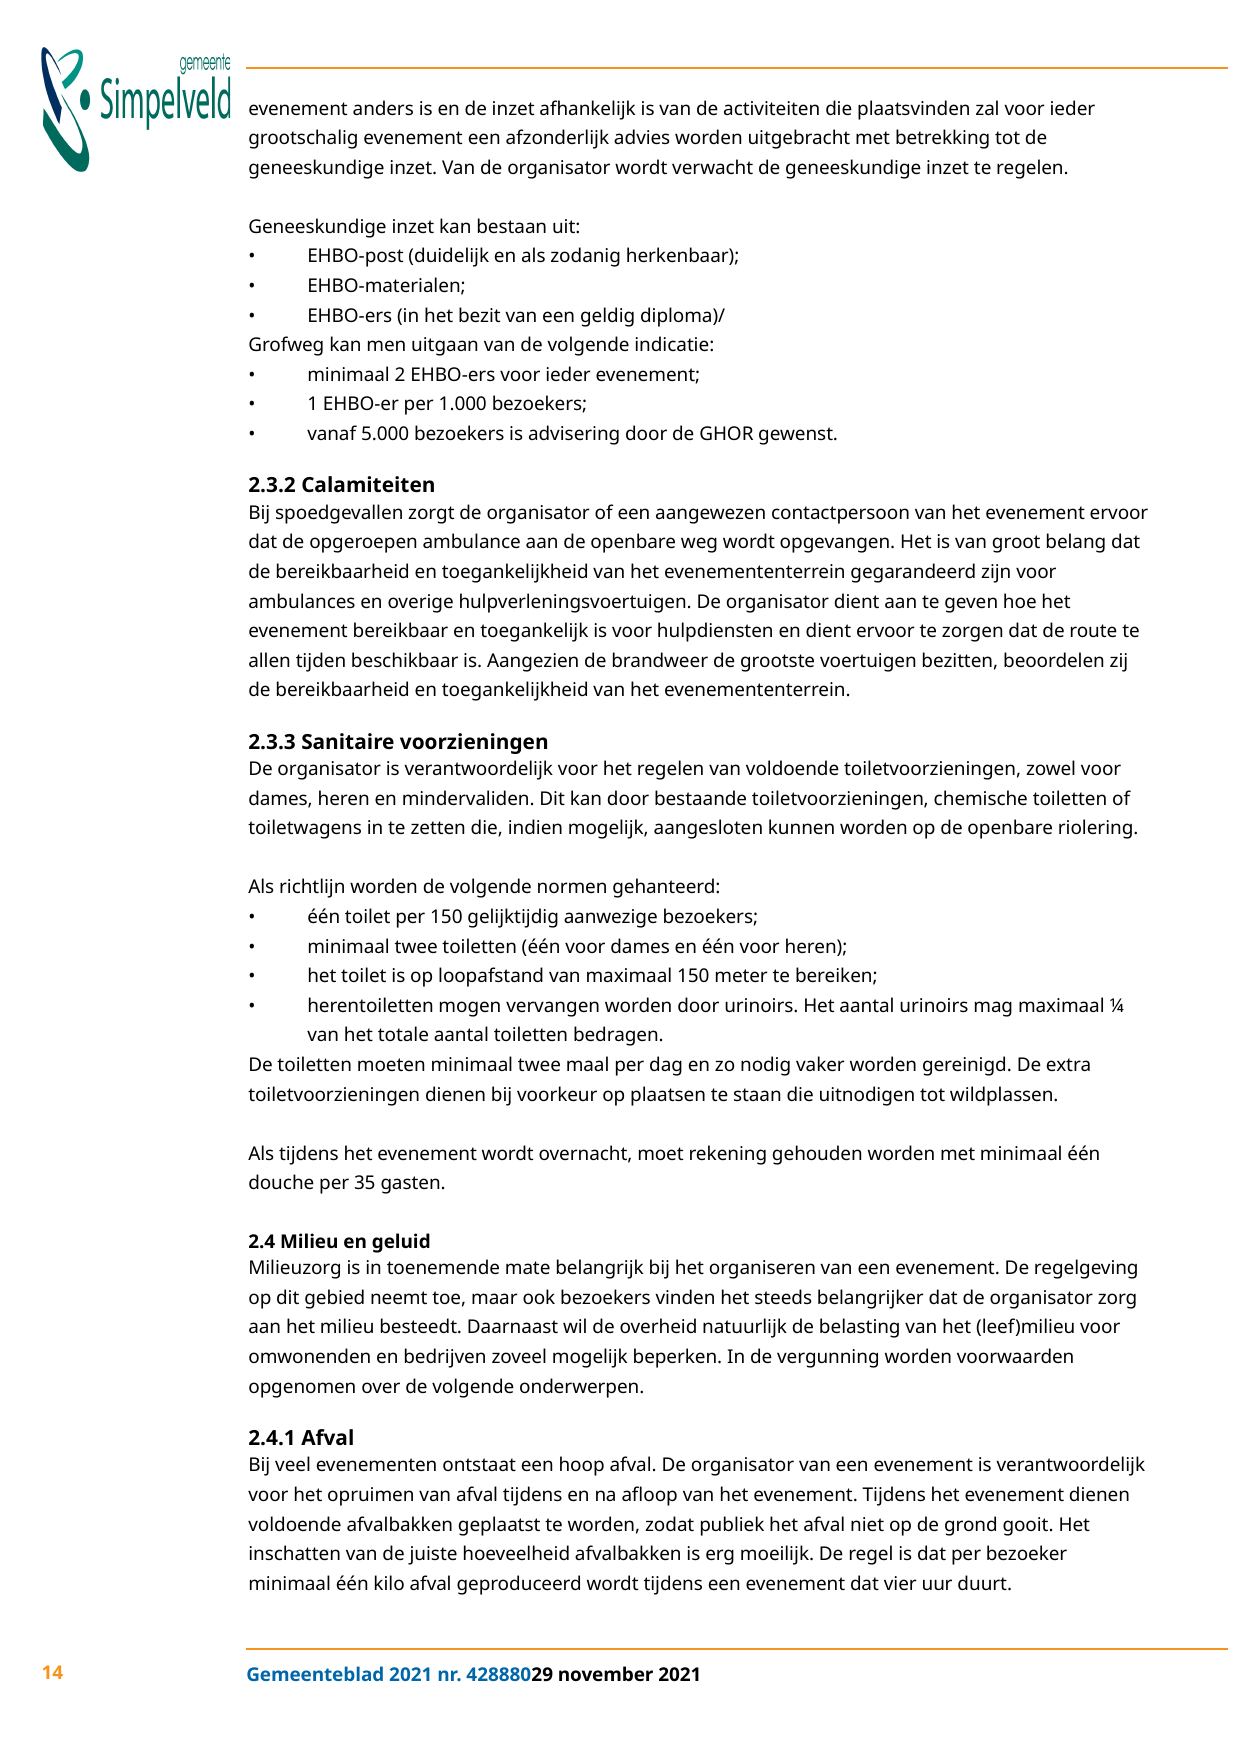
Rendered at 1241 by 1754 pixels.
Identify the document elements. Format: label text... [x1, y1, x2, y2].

list minimaal twee toiletten (één voor dames en één voor heren); [248, 933, 1152, 959]
text 2.3.2 Calamiteiten [248, 471, 1152, 499]
text 2.4.1 Afval [248, 1423, 1152, 1452]
text evenement anders is en de inzet afhankelijk is van de activiteiten die plaatsvinden zal voor ieder grootschalig evenement een afzonderlijk advies worden uitgebracht met betrekking tot de geneeskundige inzet. Van de organisator wordt verwacht de geneeskundige inzet te regelen. [248, 95, 1152, 180]
list herentoiletten mogen vervangen worden door urinoirs. Het aantal urinoirs mag maximaal ¼ van het totale aantal toiletten bedragen. [248, 992, 1152, 1047]
text Bij veel evenementen ontstaat een hoop afval. De organisator van een evenement is verantwoordelijk voor het opruimen van afval tijdens en na afloop van het evenement. Tijdens het evenement dienen voldoende afvalbakken geplaatst te worden, zodat publiek het afval niet op de grond gooit. Het inschatten van de juiste hoeveelheid afvalbakken is erg moeilijk. De regel is dat per bezoeker minimaal één kilo afval geproduceerd wordt tijdens een evenement dat vier uur duurt. [248, 1452, 1152, 1596]
list vanaf 5.000 bezoekers is advisering door de GHOR gewenst. [248, 420, 1152, 446]
text Milieuzorg is in toenemende mate belangrijk bij het organiseren van een evenement. De regelgeving op dit gebied neemt toe, maar ook bezoekers vinden het steeds belangrijker dat de organisator zorg aan het milieu besteedt. Daarnaast wil de overheid natuurlijk de belasting van het (leef)milieu voor omwonenden en bedrijven zoveel mogelijk beperken. In de vergunning worden voorwaarden opgenomen over de volgende onderwerpen. [248, 1254, 1152, 1398]
text Als richtlijn worden de volgende normen gehanteerd: [248, 874, 1152, 899]
text 2.3.3 Sanitaire voorzieningen [248, 727, 1152, 755]
list minimaal 2 EHBO-ers voor ieder evenement; [248, 361, 1152, 387]
picture [41, 47, 231, 172]
list één toilet per 150 gelijktijdig aanwezige bezoekers; [248, 903, 1152, 929]
list het toilet is op loopafstand van maximaal 150 meter te bereiken; [248, 962, 1152, 988]
list EHBO-ers (in het bezit van een geldig diploma)/ [248, 302, 1152, 328]
text De organisator is verantwoordelijk voor het regelen van voldoende toiletvoorzieningen, zowel voor dames, heren en mindervaliden. Dit kan door bestaande toiletvoorzieningen, chemische toiletten of toiletwagens in te zetten die, indien mogelijk, aangesloten kunnen worden op de openbare riolering. [248, 755, 1152, 840]
list EHBO-materialen; [248, 272, 1152, 298]
list EHBO-post (duidelijk en als zodanig herkenbaar); [248, 243, 1152, 268]
text De toiletten moeten minimaal twee maal per dag en zo nodig vaker worden gereinigd. De extra toiletvoorzieningen dienen bij voorkeur op plaatsen te staan die uitnodigen tot wildplassen. [248, 1051, 1152, 1107]
text Grofweg kan men uitgaan van de volgende indicatie: [248, 331, 1152, 357]
text Geneeskundige inzet kan bestaan uit: [248, 213, 1152, 239]
text Als tijdens het evenement wordt overnacht, moet rekening gehouden worden met minimaal één douche per 35 gasten. [248, 1140, 1152, 1195]
list 1 EHBO-er per 1.000 bezoekers; [248, 391, 1152, 416]
text 2.4 Milieu en geluid [248, 1229, 1152, 1254]
text Bij spoedgevallen zorgt de organisator of een aangewezen contactpersoon van het evenement ervoor dat de opgeroepen ambulance aan de openbare weg wordt opgevangen. Het is van groot belang dat de bereikbaarheid en toegankelijkheid van het evenemententerrein gegarandeerd zijn voor ambulances en overige hulpverleningsvoertuigen. De organisator dient aan te geven hoe het evenement bereikbaar en toegankelijk is voor hulpdiensten en dient ervoor te zorgen dat de route te allen tijden beschikbaar is. Aangezien de brandweer de grootste voertuigen bezitten, beoordelen zij de bereikbaarheid en toegankelijkheid van het evenemententerrein. [248, 499, 1152, 702]
